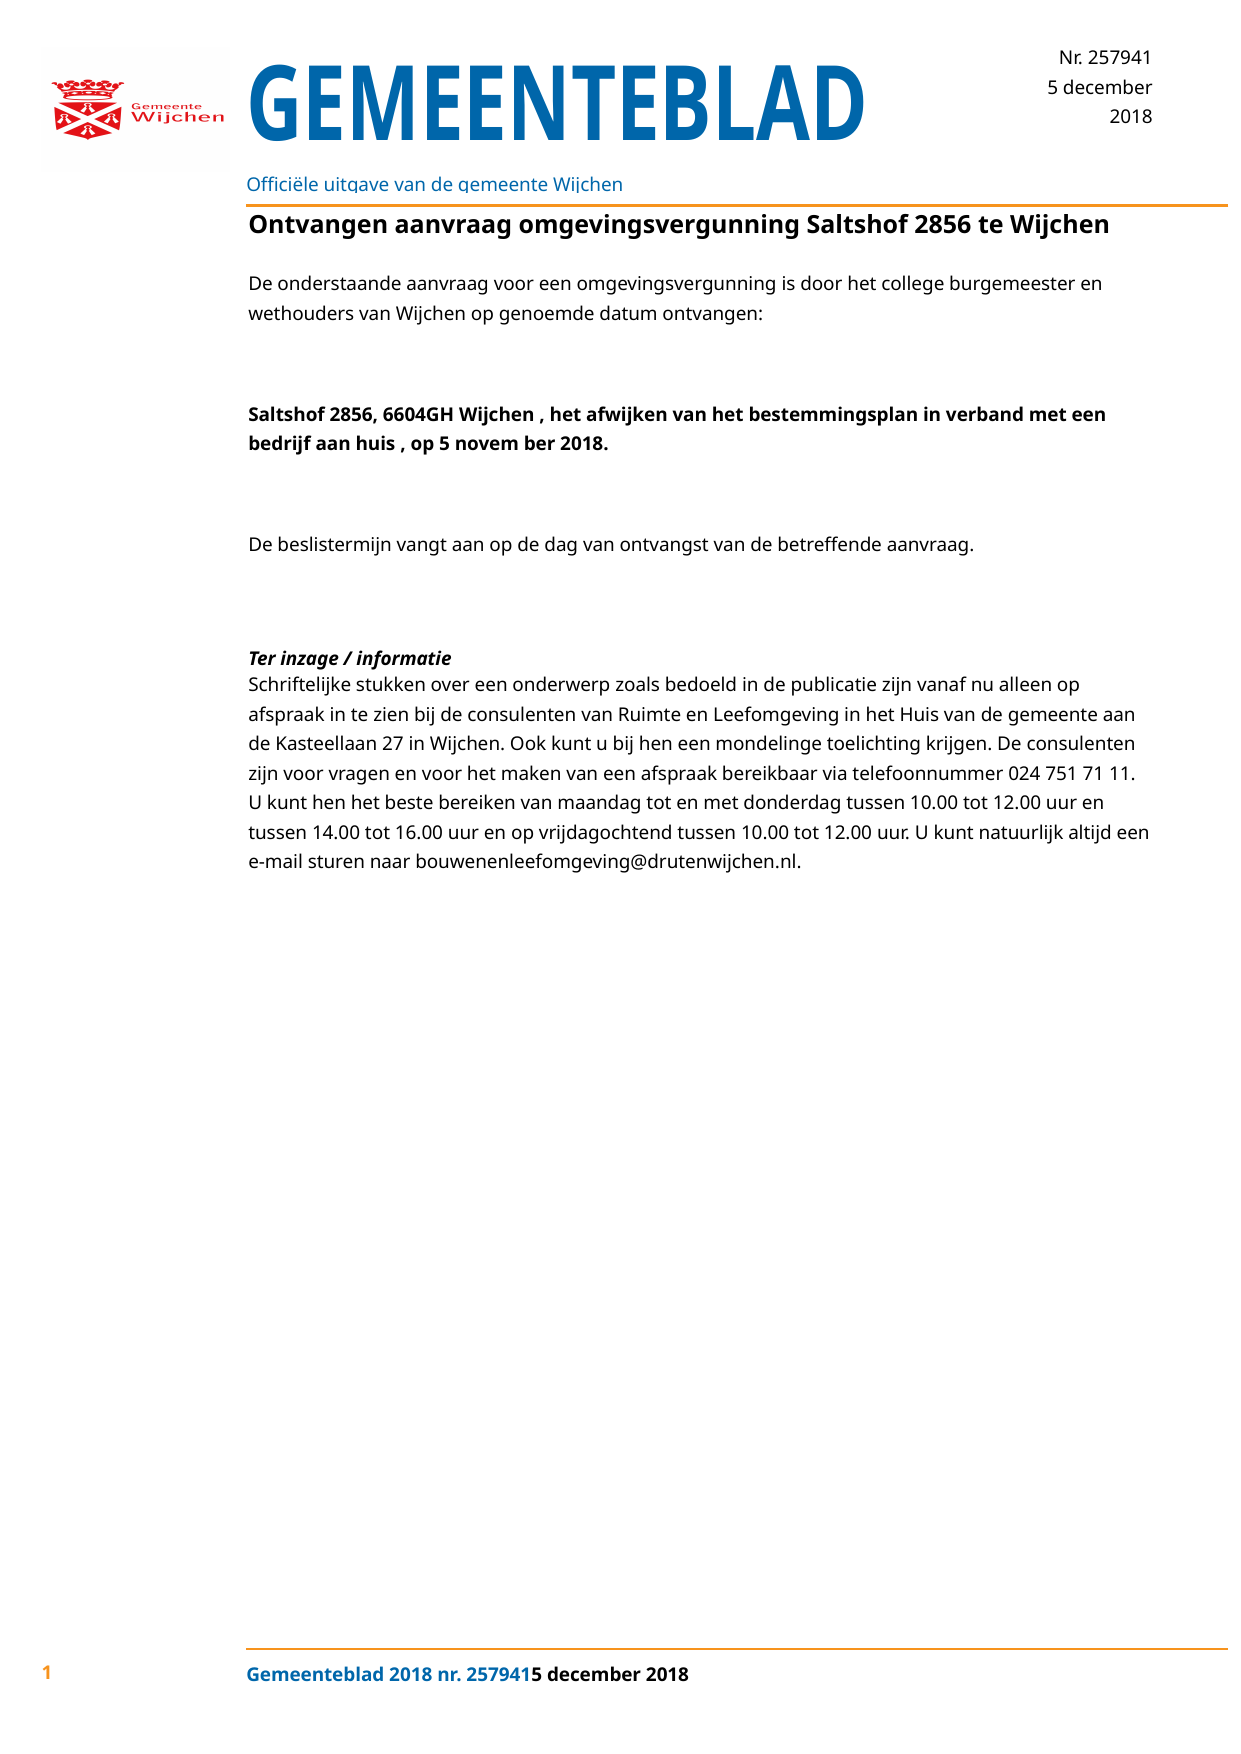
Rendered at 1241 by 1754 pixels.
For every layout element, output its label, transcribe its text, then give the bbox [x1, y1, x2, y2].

text De beslistermijn vangt aan op de dag van ontvangst van de betreffende aanvraag. [248, 531, 1152, 557]
text Ter inzage / informatie [248, 646, 1152, 671]
text De onderstaande aanvraag voor een omgevingsvergunning is door het college burgemeester en wethouders van Wijchen op genoemde datum ontvangen: [248, 270, 1152, 326]
picture [41, 47, 231, 172]
text Schriftelijke stukken over een onderwerp zoals bedoeld in de publicatie zijn vanaf nu alleen op afspraak in te zien bij de consulenten van Ruimte en Leefomgeving in het Huis van de gemeente aan de Kasteellaan 27 in Wijchen. Ook kunt u bij hen een mondelinge toelichting krijgen. De consulenten zijn voor vragen en voor het maken van een afspraak bereikbaar via telefoonnummer 024 751 71 11. U kunt hen het beste bereiken van maandag tot en met donderdag tussen 10.00 tot 12.00 uur en tussen 14.00 tot 16.00 uur en op vrijdagochtend tussen 10.00 tot 12.00 uur. U kunt natuurlijk altijd een e-mail sturen naar bouwenenleefomgeving@drutenwijchen.nl. [248, 671, 1152, 874]
text Ontvangen aanvraag omgevingsvergunning Saltshof 2856 te Wijchen [248, 207, 1152, 241]
text Saltshof 2856, 6604GH Wijchen , het afwijken van het bestemmingsplan in verband met een bedrijf aan huis , op 5 novem ber 2018. [248, 401, 1152, 456]
